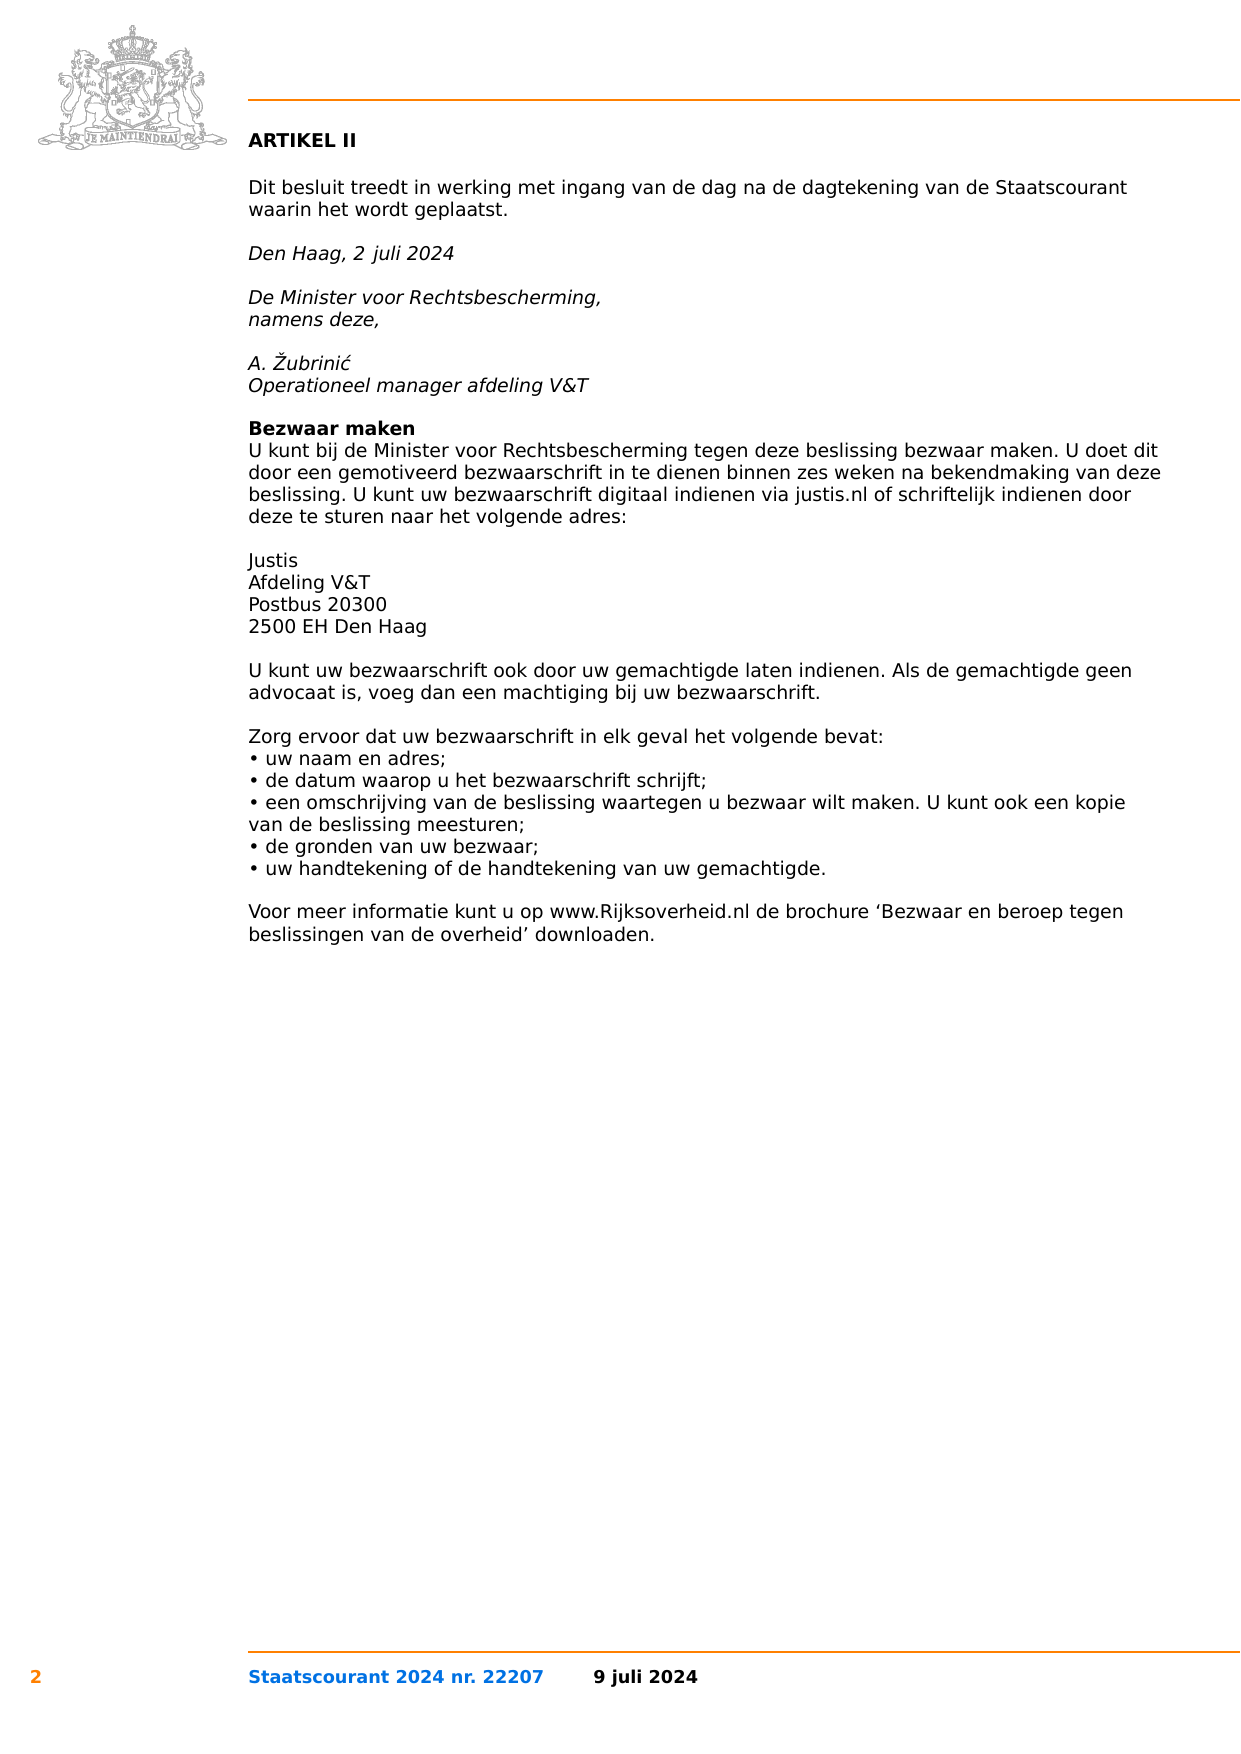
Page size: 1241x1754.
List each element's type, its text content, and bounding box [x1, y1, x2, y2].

text Voor meer informatie kunt u op www.Rijksoverheid.nl de brochure ‘Bezwaar en beroep tegen beslissingen van de overheid’ downloaden. [248, 901, 1163, 945]
text 2500 EH Den Haag [248, 616, 1163, 638]
text Afdeling V&T [248, 572, 1163, 594]
text • de datum waarop u het bezwaarschrift schrijft; [248, 770, 1163, 792]
text De Minister voor Rechtsbescherming, namens deze, A. Žubrinić Operationeel manager afdeling V&T [248, 287, 1163, 396]
text • uw naam en adres; [248, 748, 1163, 770]
text • uw handtekening of de handtekening van uw gemachtigde. [248, 858, 1163, 879]
subtitle ARTIKEL II [248, 130, 1163, 152]
text U kunt uw bezwaarschrift ook door uw gemachtigde laten indienen. Als de gemachtigde geen advocaat is, voeg dan een machtiging bij uw bezwaarschrift. [248, 660, 1163, 704]
text • de gronden van uw bezwaar; [248, 836, 1163, 858]
text U kunt bij de Minister voor Rechtsbescherming tegen deze beslissing bezwaar maken. U doet dit door een gemotiveerd bezwaarschrift in te dienen binnen zes weken na bekendmaking van deze beslissing. U kunt uw bezwaarschrift digitaal indienen via justis.nl of schriftelijk indienen door deze te sturen naar het volgende adres: [248, 440, 1163, 528]
text Den Haag, 2 juli 2024 [248, 243, 1163, 265]
picture [38, 25, 227, 150]
text Dit besluit treedt in werking met ingang van de dag na de dagtekening van de Staatscourant waarin het wordt geplaatst. [248, 177, 1163, 221]
text • een omschrijving van de beslissing waartegen u bezwaar wilt maken. U kunt ook een kopie van de beslissing meesturen; [248, 792, 1163, 836]
text Bezwaar maken [248, 418, 1163, 440]
text Justis [248, 550, 1163, 572]
text Zorg ervoor dat uw bezwaarschrift in elk geval het volgende bevat: [248, 726, 1163, 748]
text Postbus 20300 [248, 594, 1163, 616]
